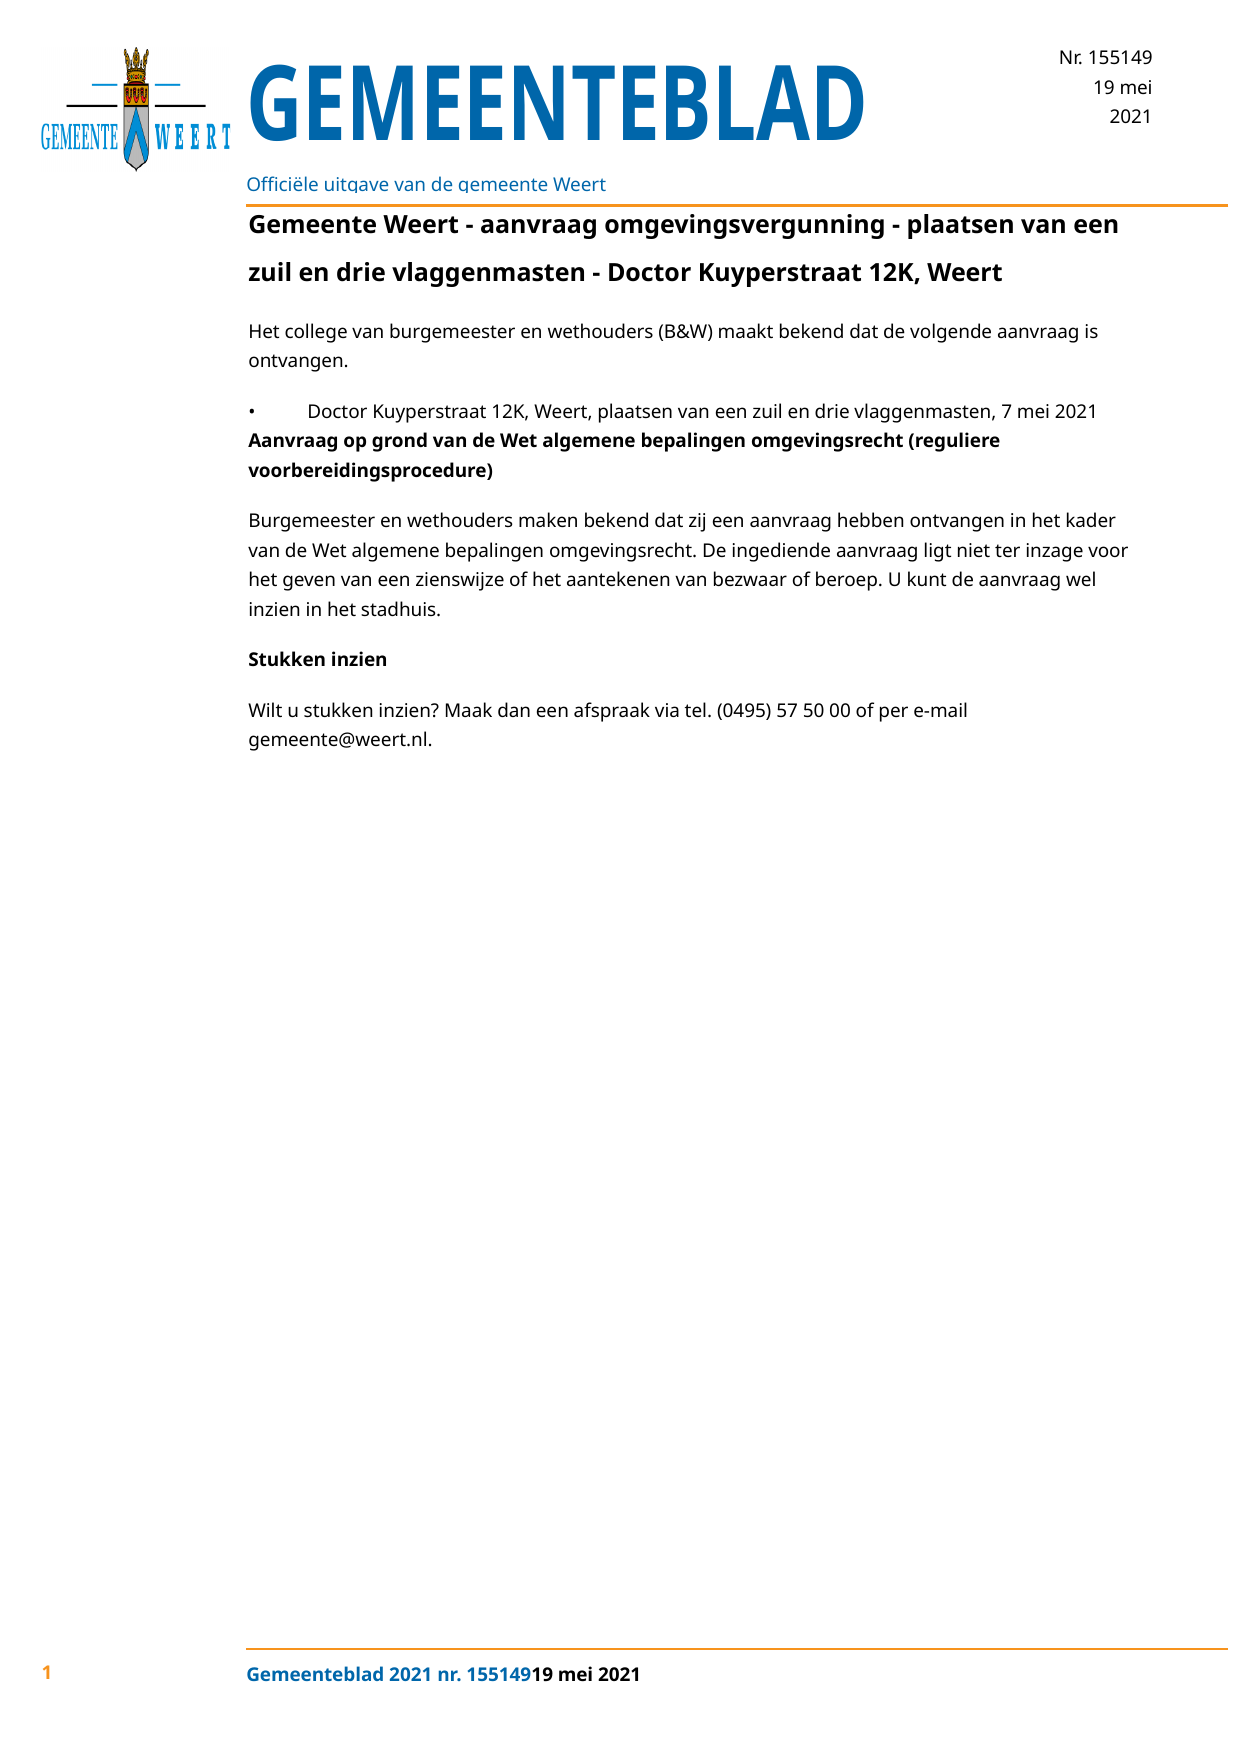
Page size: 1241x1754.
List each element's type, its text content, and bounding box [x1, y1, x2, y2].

text Burgemeester en wethouders maken bekend dat zij een aanvraag hebben ontvangen in het kader van de Wet algemene bepalingen omgevingsrecht. De ingediende aanvraag ligt niet ter inzage voor het geven van een zienswijze of het aantekenen van bezwaar of beroep. U kunt de aanvraag wel inzien in het stadhuis. [248, 507, 1152, 622]
text Gemeente Weert - aanvraag omgevingsvergunning - plaatsen van een zuil en drie vlaggenmasten - Doctor Kuyperstraat 12K, Weert [248, 207, 1152, 288]
text Stukken inzien [248, 647, 1152, 672]
text Aanvraag op grond van de Wet algemene bepalingen omgevingsrecht (reguliere voorbereidingsprocedure) [248, 427, 1152, 483]
picture [41, 47, 231, 172]
list Doctor Kuyperstraat 12K, Weert, plaatsen van een zuil en drie vlaggenmasten, 7 mei 2021 [248, 398, 1152, 424]
text Het college van burgemeester en wethouders (B&W) maakt bekend dat de volgende aanvraag is ontvangen. [248, 318, 1152, 373]
text Wilt u stukken inzien? Maak dan een afspraak via tel. (0495) 57 50 00 of per e-mail gemeente@weert.nl. [248, 697, 1152, 752]
